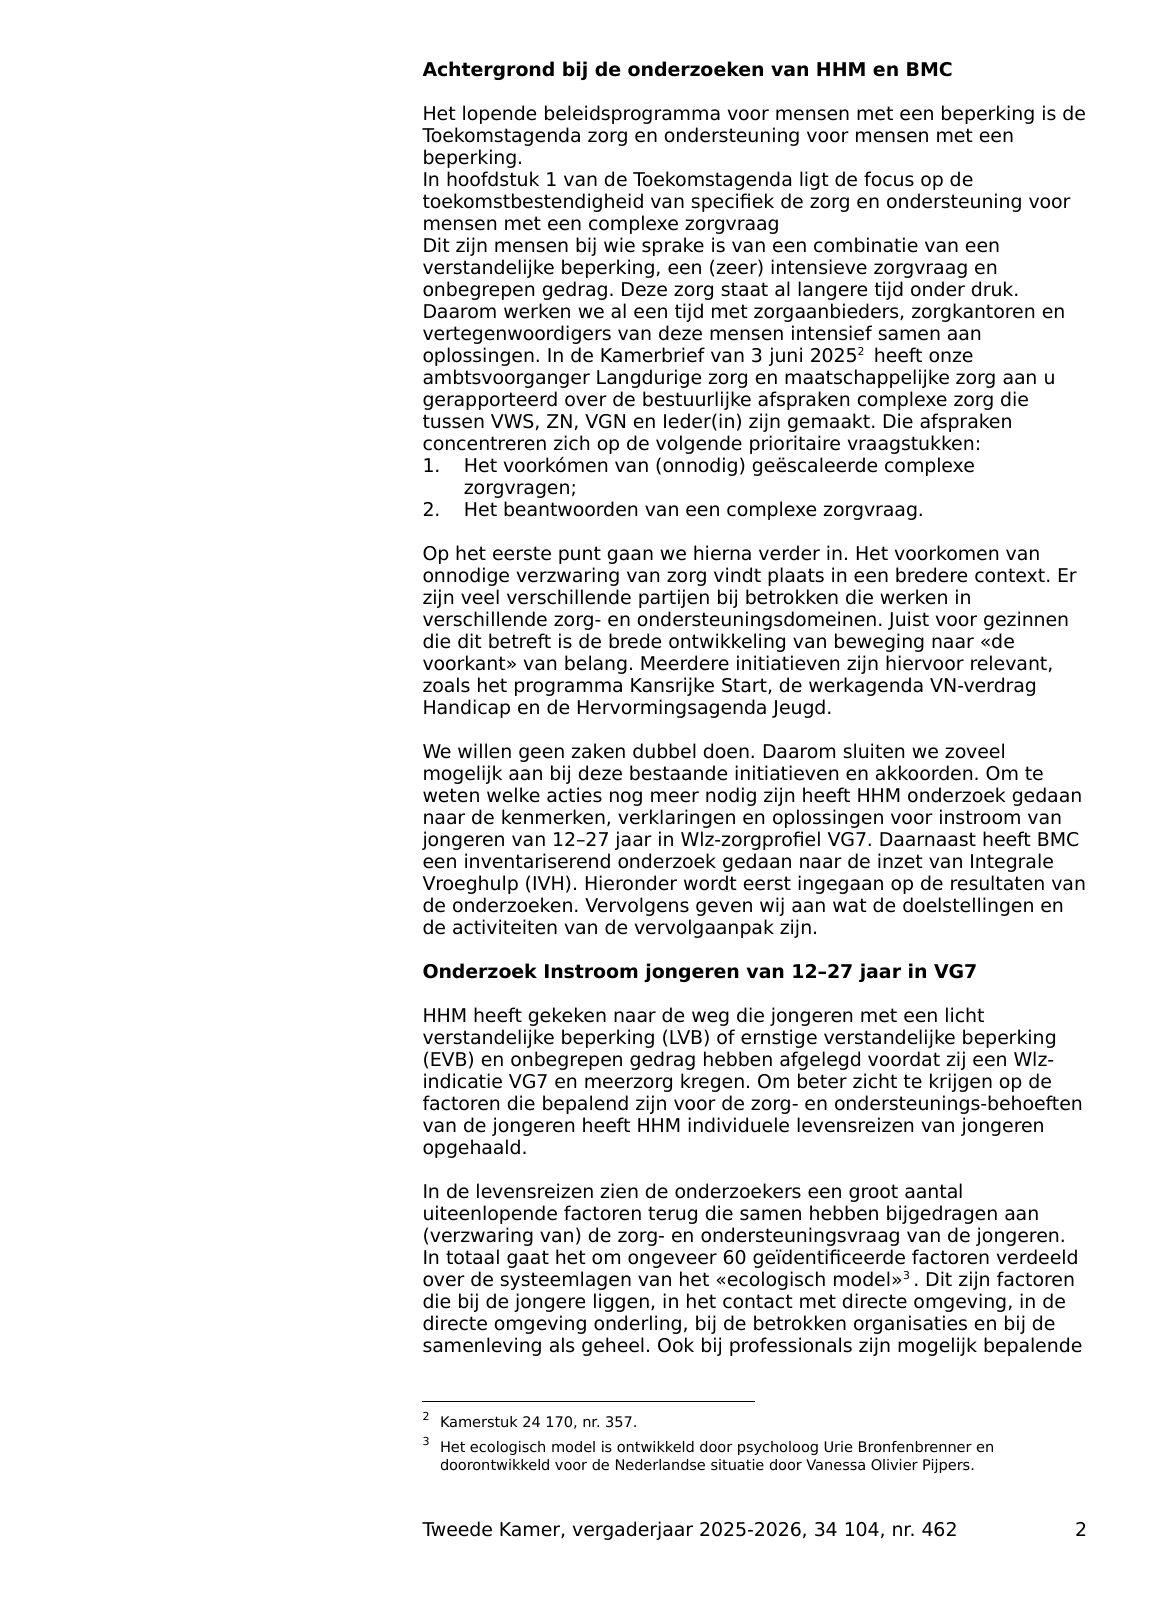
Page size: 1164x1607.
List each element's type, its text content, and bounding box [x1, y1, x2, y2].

text Het lopende beleidsprogramma voor mensen met een beperking is de Toekomstagenda zorg en ondersteuning voor mensen met een beperking. [422, 103, 1087, 169]
text 2. Het beantwoorden van een complexe zorgvraag. [422, 499, 1087, 521]
subtitle Achtergrond bij de onderzoeken van HHM en BMC [422, 59, 1087, 81]
text Op het eerste punt gaan we hierna verder in. Het voorkomen van onnodige verzwaring van zorg vindt plaats in een bredere context. Er zijn veel verschillende partijen bij betrokken die werken in verschillende zorg- en ondersteuningsdomeinen. Juist voor gezinnen die dit betreft is de brede ontwikkeling van beweging naar «de voorkant» van belang. Meerdere initiatieven zijn hiervoor relevant, zoals het programma Kansrijke Start, de werkagenda VN-verdrag Handicap en de Hervormingsagenda Jeugd. [422, 543, 1087, 719]
text In hoofdstuk 1 van de Toekomstagenda ligt de focus op de toekomstbestendigheid van specifiek de zorg en ondersteuning voor mensen met een complexe zorgvraag [422, 169, 1087, 235]
text Kamerstuk 24 170, nr. 357. [422, 1410, 1087, 1432]
text 1. Het voorkómen van (onnodig) geëscaleerde complexe zorgvragen; [422, 455, 1087, 499]
text Het ecologisch model is ontwikkeld door psycholoog Urie Bronfenbrenner en doorontwikkeld voor de Nederlandse situatie door Vanessa Olivier Pijpers. [422, 1435, 1087, 1474]
text HHM heeft gekeken naar de weg die jongeren met een licht verstandelijke beperking (LVB) of ernstige verstandelijke beperking (EVB) en onbegrepen gedrag hebben afgelegd voordat zij een Wlz-indicatie VG7 en meerzorg kregen. Om beter zicht te krijgen op de factoren die bepalend zijn voor de zorg- en ondersteunings-behoeften van de jongeren heeft HHM individuele levensreizen van jongeren opgehaald. [422, 1005, 1087, 1159]
text Dit zijn mensen bij wie sprake is van een combinatie van een verstandelijke beperking, een (zeer) intensieve zorgvraag en onbegrepen gedrag. Deze zorg staat al langere tijd onder druk. Daarom werken we al een tijd met zorgaanbieders, zorgkantoren en vertegenwoordigers van deze mensen intensief samen aan oplossingen. In de Kamerbrief van 3 juni 2025 heeft onze ambtsvoorganger Langdurige zorg en maatschappelijke zorg aan u gerapporteerd over de bestuurlijke afspraken complexe zorg die tussen VWS, ZN, VGN en Ieder(in) zijn gemaakt. Die afspraken concentreren zich op de volgende prioritaire vraagstukken: [422, 235, 1087, 455]
subtitle Onderzoek Instroom jongeren van 12–27 jaar in VG7 [422, 961, 1087, 983]
text In de levensreizen zien de onderzoekers een groot aantal uiteenlopende factoren terug die samen hebben bijgedragen aan (verzwaring van) de zorg- en ondersteuningsvraag van de jongeren. In totaal gaat het om ongeveer 60 geïdentificeerde factoren verdeeld over de systeemlagen van het «ecologisch model». Dit zijn factoren die bij de jongere liggen, in het contact met directe omgeving, in de directe omgeving onderling, bij de betrokken organisaties en bij de samenleving als geheel. Ook bij professionals zijn mogelijk bepalende [422, 1181, 1087, 1357]
text We willen geen zaken dubbel doen. Daarom sluiten we zoveel mogelijk aan bij deze bestaande initiatieven en akkoorden. Om te weten welke acties nog meer nodig zijn heeft HHM onderzoek gedaan naar de kenmerken, verklaringen en oplossingen voor instroom van jongeren van 12–27 jaar in Wlz-zorgprofiel VG7. Daarnaast heeft BMC een inventariserend onderzoek gedaan naar de inzet van Integrale Vroeghulp (IVH). Hieronder wordt eerst ingegaan op de resultaten van de onderzoeken. Vervolgens geven wij aan wat de doelstellingen en de activiteiten van de vervolgaanpak zijn. [422, 741, 1087, 939]
